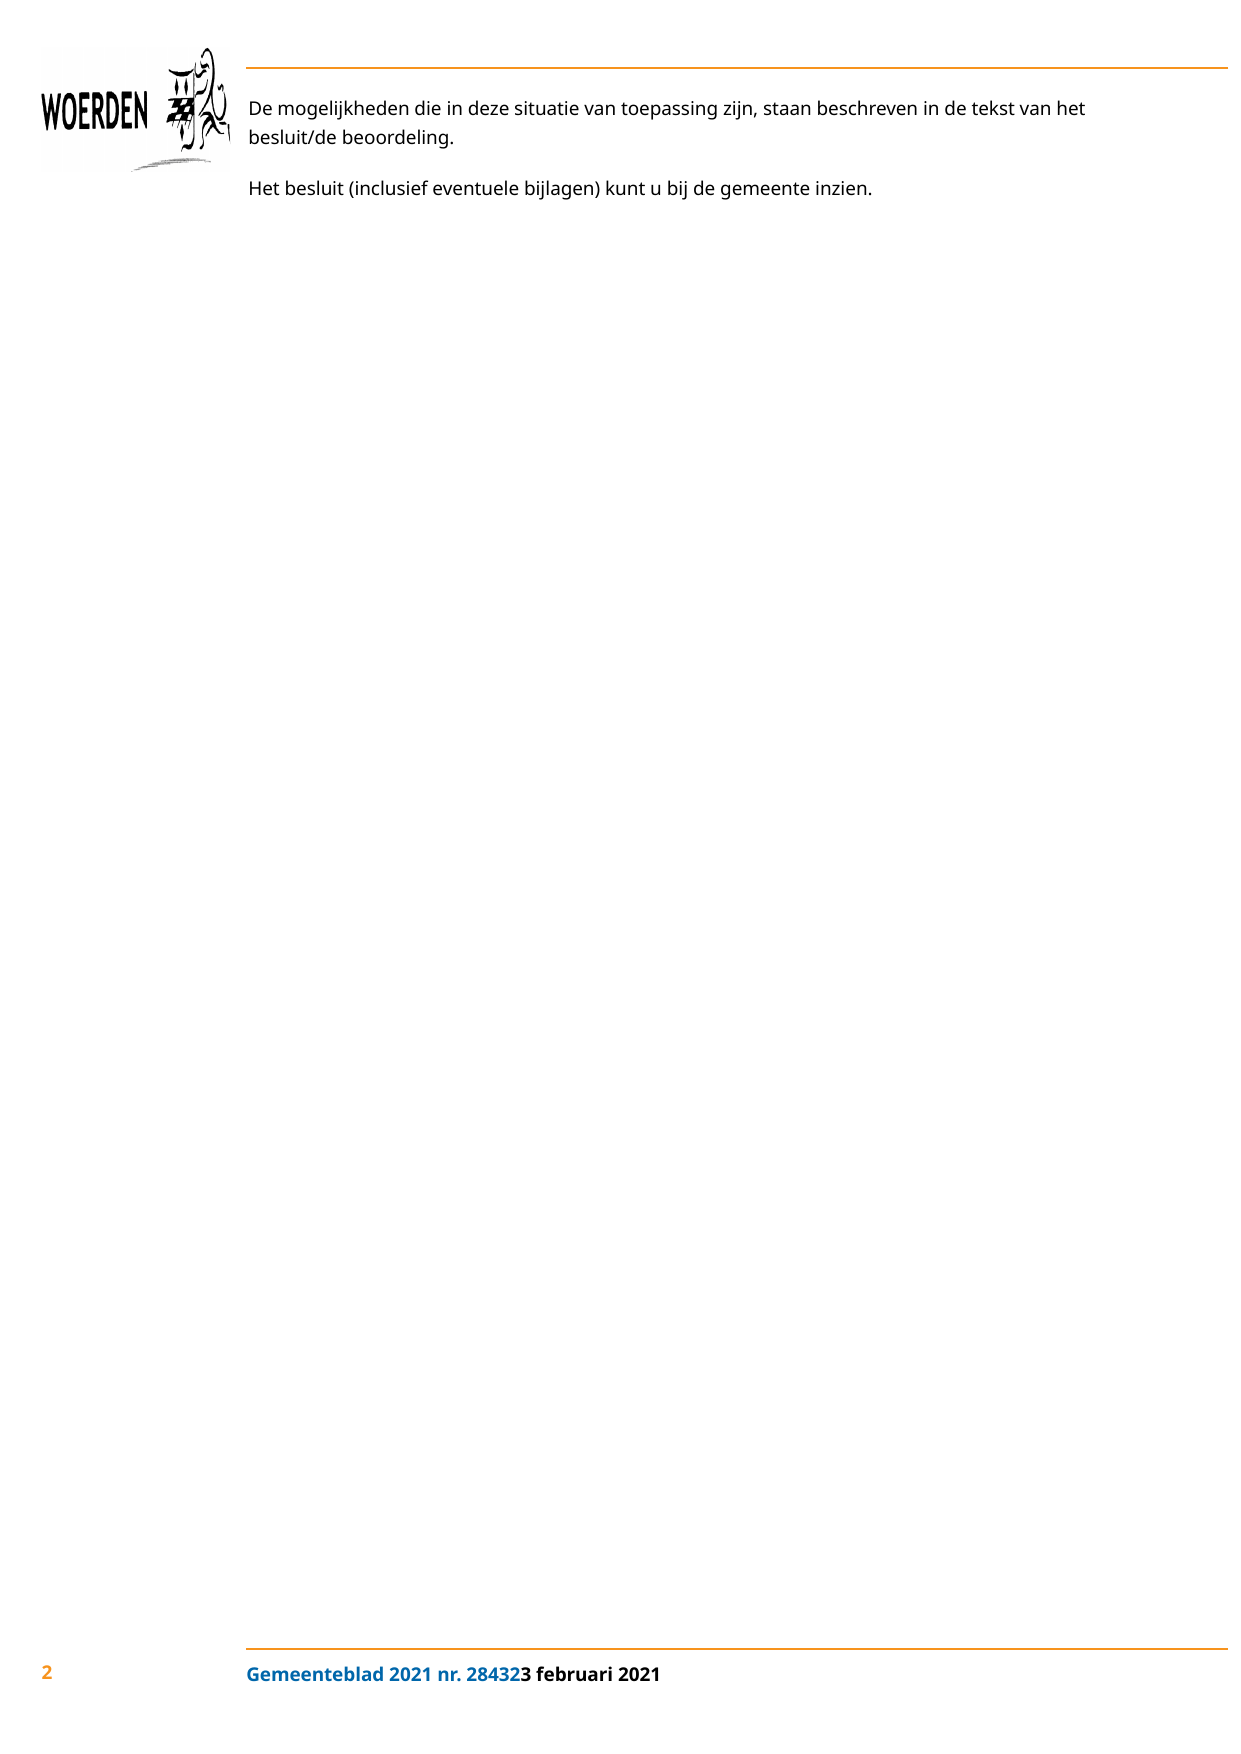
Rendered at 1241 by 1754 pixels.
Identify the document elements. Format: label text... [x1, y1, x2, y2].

picture [41, 47, 231, 172]
text De mogelijkheden die in deze situatie van toepassing zijn, staan beschreven in de tekst van het besluit/de beoordeling. [248, 95, 1152, 150]
text Het besluit (inclusief eventuele bijlagen) kunt u bij de gemeente inzien. [248, 175, 1152, 201]
